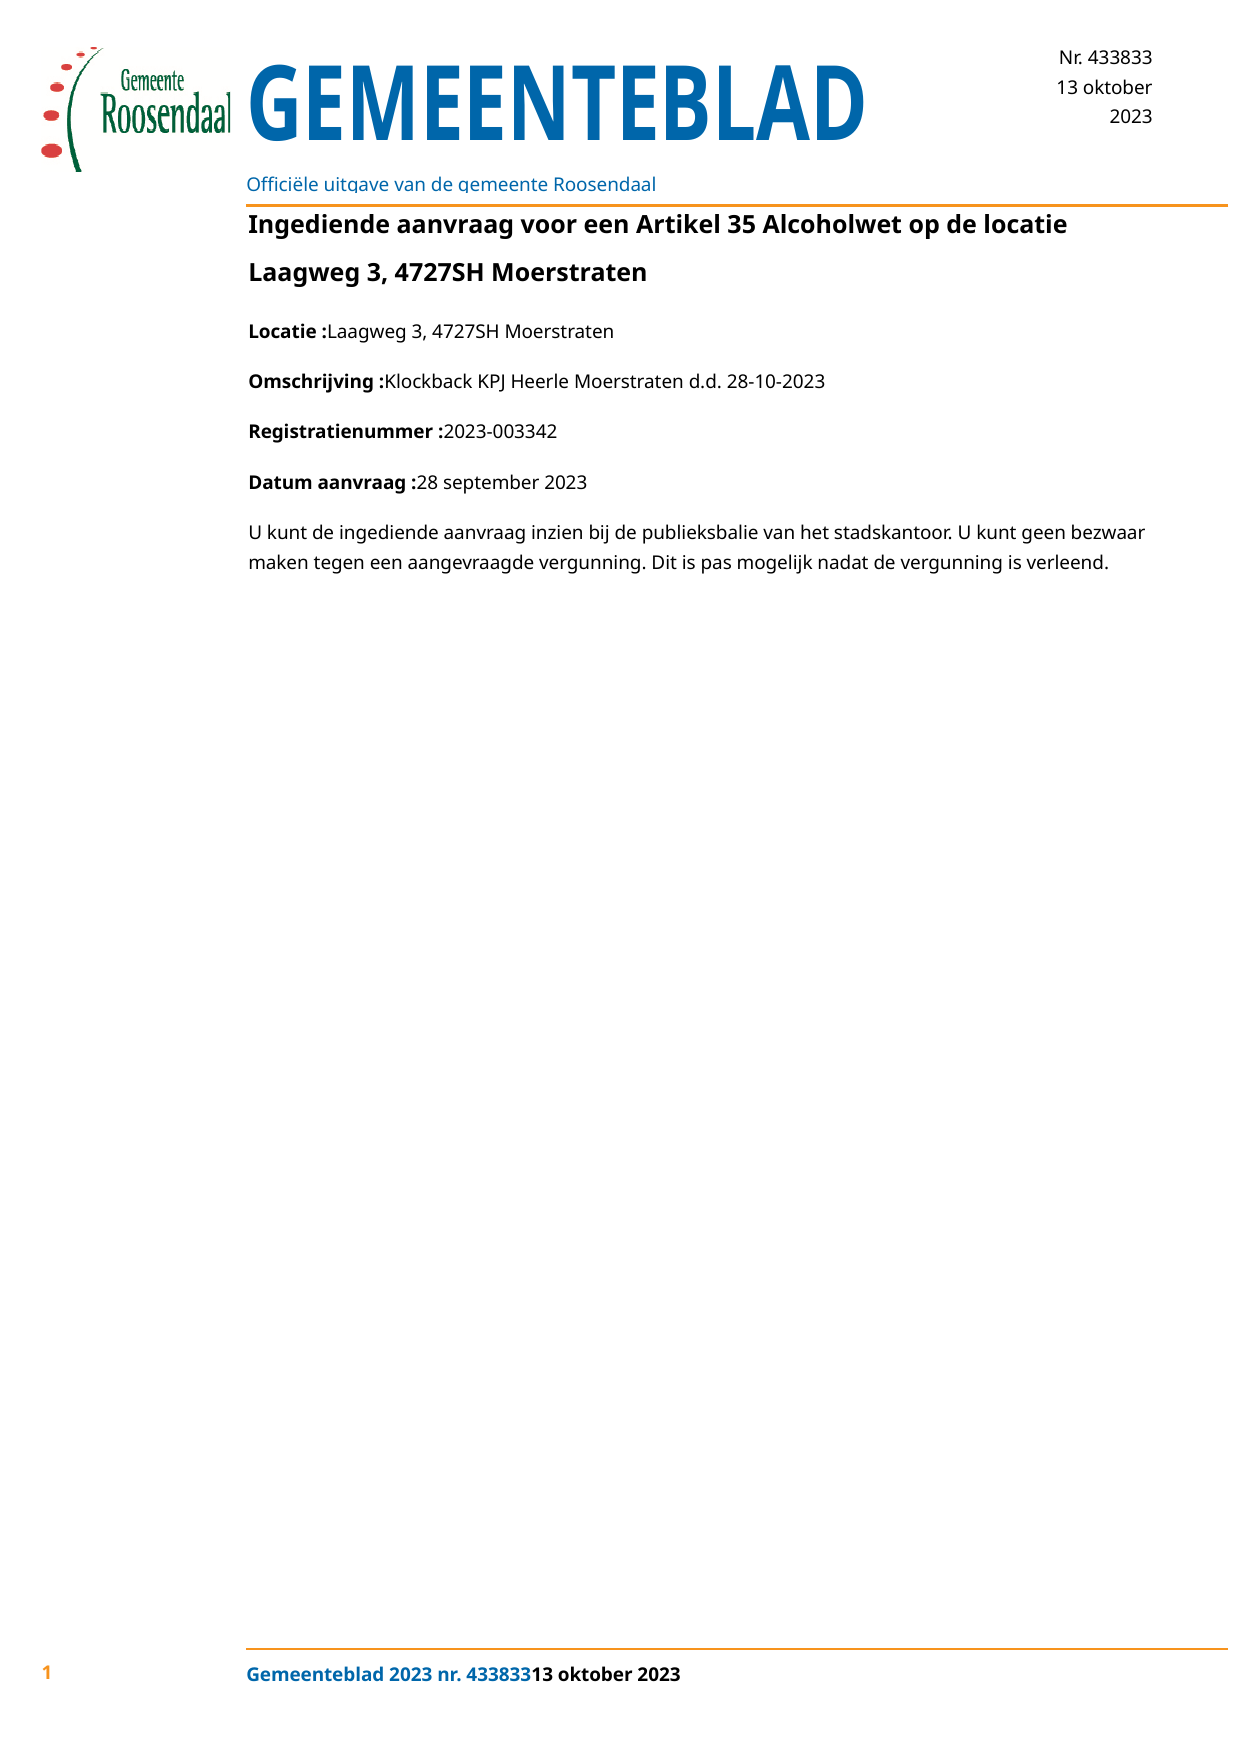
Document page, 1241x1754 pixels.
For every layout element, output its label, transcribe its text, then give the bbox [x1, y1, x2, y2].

picture [41, 47, 231, 172]
text Omschrijving :Klockback KPJ Heerle Moerstraten d.d. 28-10-2023 [248, 368, 1152, 394]
text Registratienummer :2023-003342 [248, 419, 1152, 444]
text Datum aanvraag :28 september 2023 [248, 469, 1152, 495]
text Locatie :Laagweg 3, 4727SH Moerstraten [248, 318, 1152, 344]
text U kunt de ingediende aanvraag inzien bij de publieksbalie van het stadskantoor. U kunt geen bezwaar maken tegen een aangevraagde vergunning. Dit is pas mogelijk nadat de vergunning is verleend. [248, 519, 1152, 575]
text Ingediende aanvraag voor een Artikel 35 Alcoholwet op de locatie Laagweg 3, 4727SH Moerstraten [248, 207, 1152, 288]
